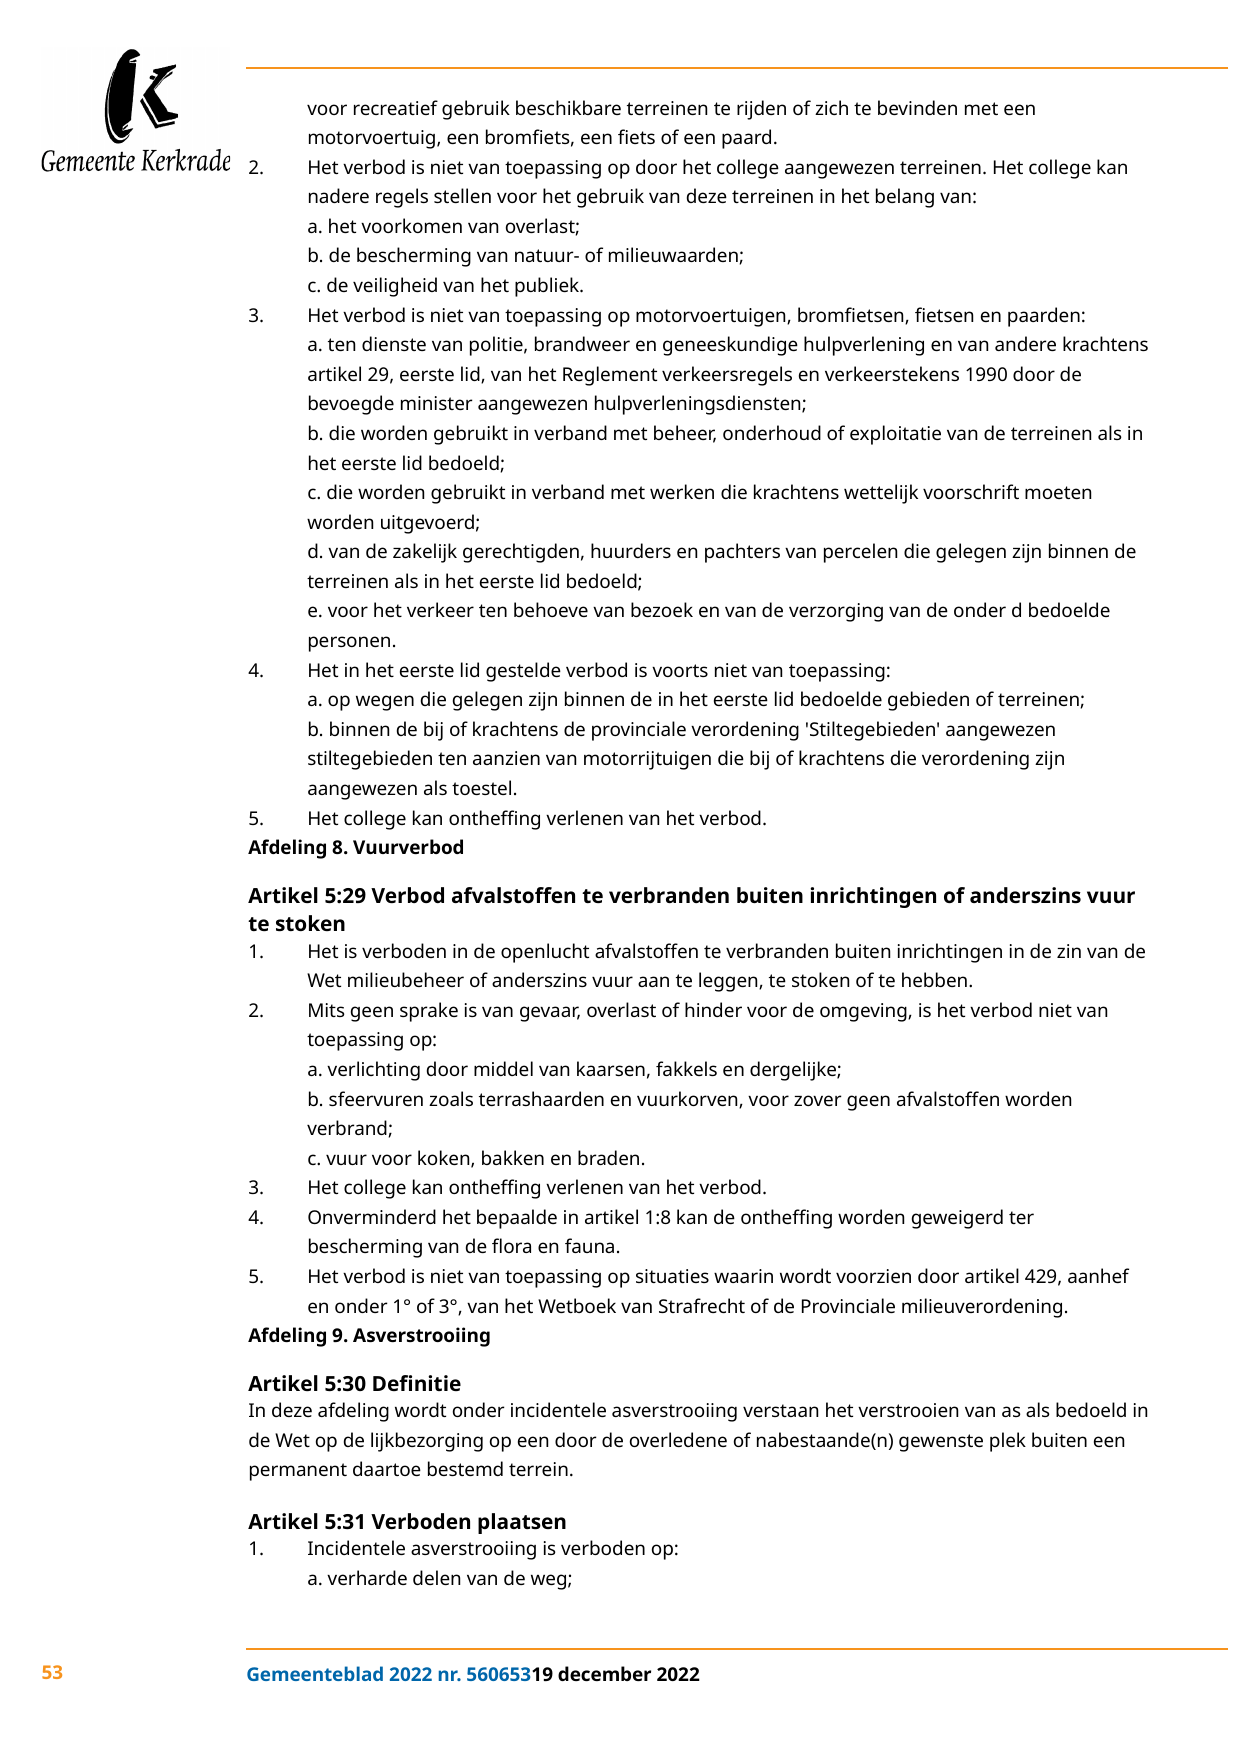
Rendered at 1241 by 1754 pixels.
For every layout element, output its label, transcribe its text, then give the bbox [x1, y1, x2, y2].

list b. binnen de bij of krachtens de provinciale verordening 'Stiltegebieden' aangewezen stiltegebieden ten aanzien van motorrijtuigen die bij of krachtens die verordening zijn aangewezen als toestel. [248, 716, 1152, 801]
list b. de bescherming van natuur- of milieuwaarden; [248, 243, 1152, 268]
text Artikel 5:30 Definitie [248, 1369, 1152, 1397]
list Het in het eerste lid gestelde verbod is voorts niet van toepassing: [248, 657, 1152, 683]
list c. vuur voor koken, bakken en braden. [248, 1145, 1152, 1171]
text Afdeling 9. Asverstrooiing [248, 1322, 1152, 1348]
text Artikel 5:31 Verboden plaatsen [248, 1507, 1152, 1535]
list a. ten dienste van politie, brandweer en geneeskundige hulpverlening en van andere krachtens artikel 29, eerste lid, van het Reglement verkeersregels en verkeerstekens 1990 door de bevoegde minister aangewezen hulpverleningsdiensten; [248, 331, 1152, 416]
list c. de veiligheid van het publiek. [248, 272, 1152, 298]
list Het college kan ontheffing verlenen van het verbod. [248, 805, 1152, 831]
list d. van de zakelijk gerechtigden, huurders en pachters van percelen die gelegen zijn binnen de terreinen als in het eerste lid bedoeld; [248, 538, 1152, 594]
list e. voor het verkeer ten behoeve van bezoek en van de verzorging van de onder d bedoelde personen. [248, 598, 1152, 653]
list c. die worden gebruikt in verband met werken die krachtens wettelijk voorschrift moeten worden uitgevoerd; [248, 479, 1152, 535]
list Incidentele asverstrooiing is verboden op: [248, 1535, 1152, 1561]
list b. die worden gebruikt in verband met beheer, onderhoud of exploitatie van de terreinen als in het eerste lid bedoeld; [248, 420, 1152, 476]
list a. verharde delen van de weg; [248, 1565, 1152, 1591]
list Het is verboden in de openlucht afvalstoffen te verbranden buiten inrichtingen in de zin van de Wet milieubeheer of anderszins vuur aan te leggen, te stoken of te hebben. [248, 938, 1152, 993]
picture [41, 47, 231, 172]
list b. sfeervuren zoals terrashaarden en vuurkorven, voor zover geen afvalstoffen worden verbrand; [248, 1086, 1152, 1141]
list a. op wegen die gelegen zijn binnen de in het eerste lid bedoelde gebieden of terreinen; [248, 686, 1152, 712]
text Afdeling 8. Vuurverbod [248, 834, 1152, 860]
list voor recreatief gebruik beschikbare terreinen te rijden of zich te bevinden met een motorvoertuig, een bromfiets, een fiets of een paard. [248, 95, 1152, 150]
list Het college kan ontheffing verlenen van het verbod. [248, 1174, 1152, 1200]
text Artikel 5:29 Verbod afvalstoffen te verbranden buiten inrichtingen of anderszins vuur te stoken [248, 881, 1152, 938]
list Mits geen sprake is van gevaar, overlast of hinder voor de omgeving, is het verbod niet van toepassing op: [248, 997, 1152, 1052]
list Het verbod is niet van toepassing op motorvoertuigen, bromfietsen, fietsen en paarden: [248, 302, 1152, 328]
list a. het voorkomen van overlast; [248, 213, 1152, 239]
text In deze afdeling wordt onder incidentele asverstrooiing verstaan het verstrooien van as als bedoeld in de Wet op de lijkbezorging op een door de overledene of nabestaande(n) gewenste plek buiten een permanent daartoe bestemd terrein. [248, 1397, 1152, 1482]
list a. verlichting door middel van kaarsen, fakkels en dergelijke; [248, 1056, 1152, 1082]
list Het verbod is niet van toepassing op situaties waarin wordt voorzien door artikel 429, aanhef en onder 1° of 3°, van het Wetboek van Strafrecht of de Provinciale milieuverordening. [248, 1263, 1152, 1318]
list Onverminderd het bepaalde in artikel 1:8 kan de ontheffing worden geweigerd ter bescherming van de flora en fauna. [248, 1204, 1152, 1259]
list Het verbod is niet van toepassing op door het college aangewezen terreinen. Het college kan nadere regels stellen voor het gebruik van deze terreinen in het belang van: [248, 154, 1152, 209]
